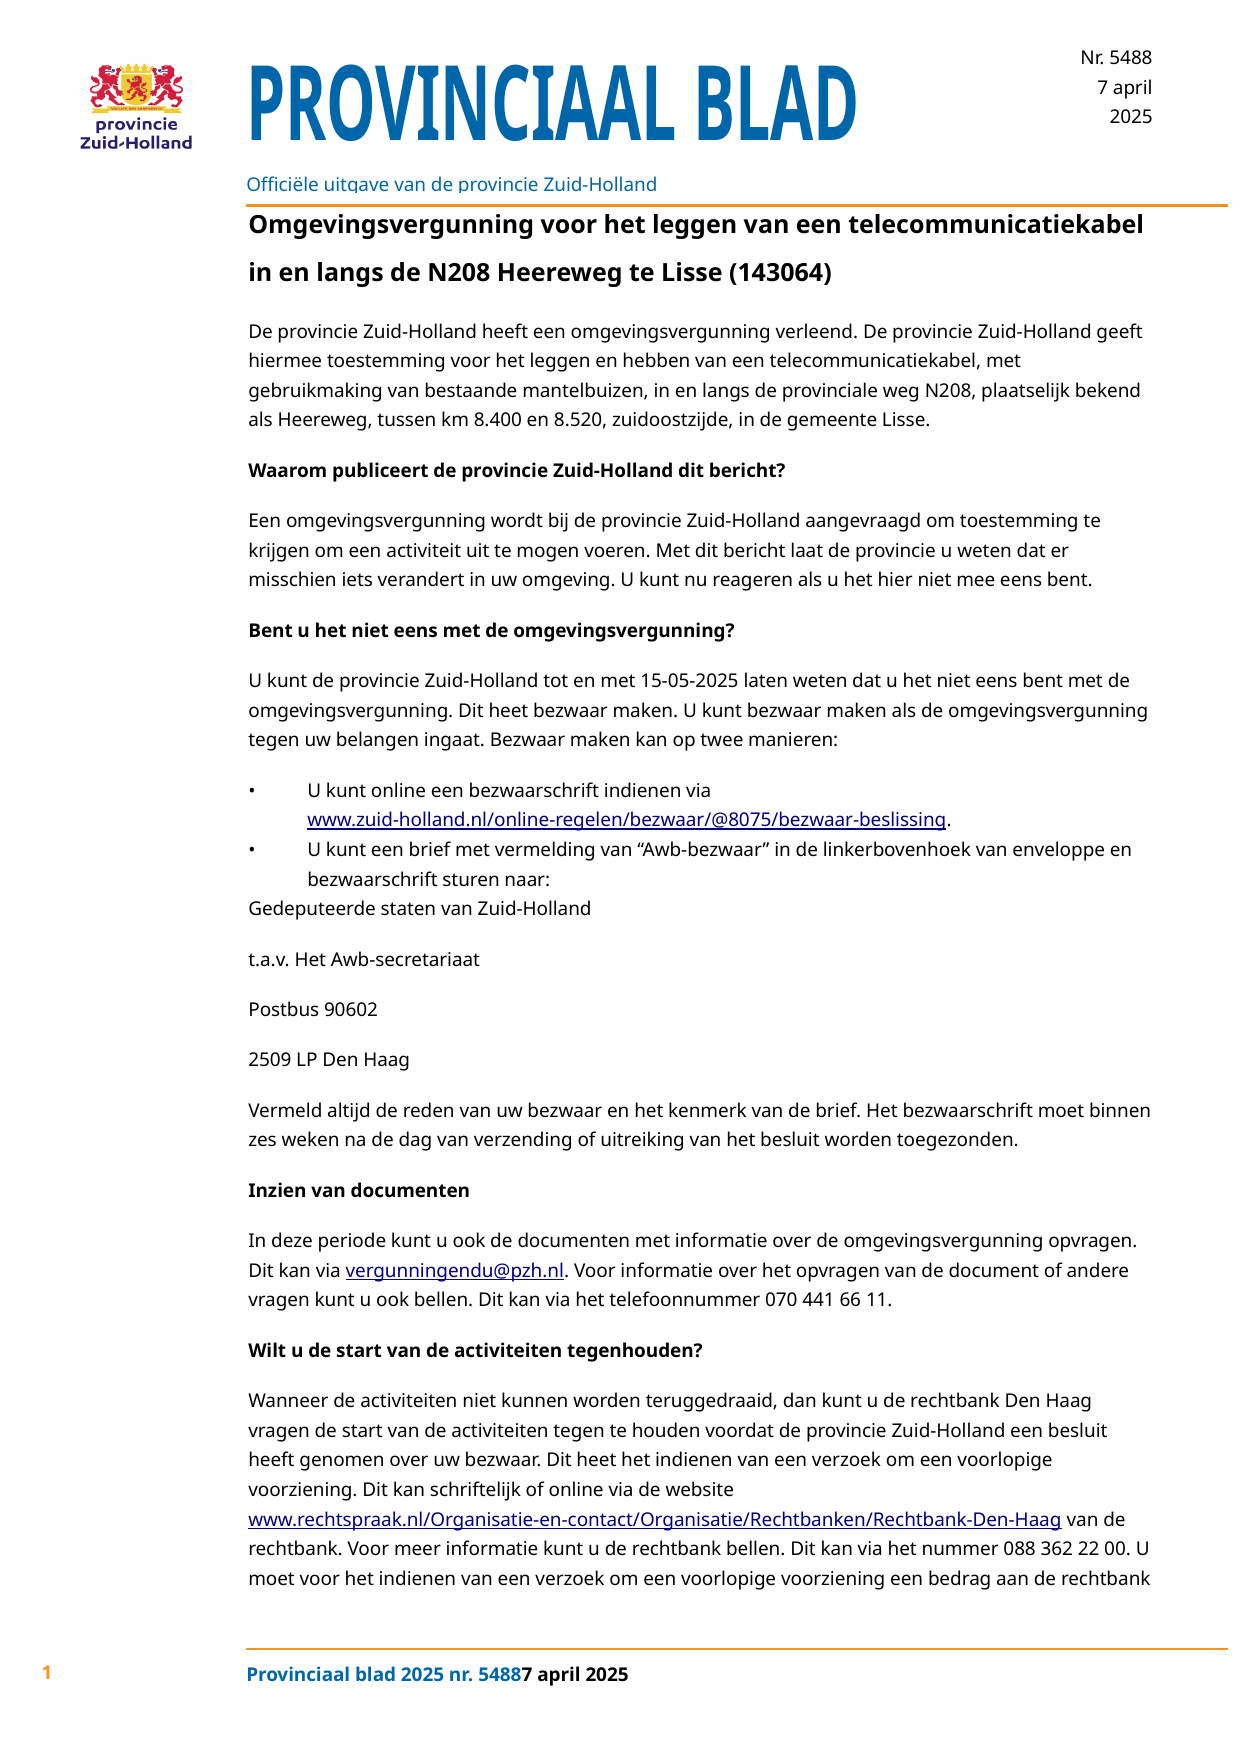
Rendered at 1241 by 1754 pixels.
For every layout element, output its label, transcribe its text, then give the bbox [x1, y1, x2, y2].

list U kunt online een bezwaarschrift indienen via www.zuid-holland.nl/online-regelen/bezwaar/@8075/bezwaar-beslissing. [248, 777, 1152, 832]
text Gedeputeerde staten van Zuid-Holland [248, 895, 1152, 921]
text Omgevingsvergunning voor het leggen van een telecommunicatiekabel in en langs de N208 Heereweg te Lisse (143064) [248, 207, 1152, 288]
text Postbus 90602 [248, 996, 1152, 1022]
text Bent u het niet eens met de omgevingsvergunning? [248, 617, 1152, 643]
text In deze periode kunt u ook de documenten met informatie over de omgevingsvergunning opvragen. Dit kan via vergunningendu@pzh.nl. Voor informatie over het opvragen van de document of andere vragen kunt u ook bellen. Dit kan via het telefoonnummer 070 441 66 11. [248, 1227, 1152, 1312]
text t.a.v. Het Awb-secretariaat [248, 946, 1152, 972]
picture [41, 47, 231, 172]
text Inzien van documenten [248, 1177, 1152, 1203]
text Waarom publiceert de provincie Zuid-Holland dit bericht? [248, 457, 1152, 483]
text U kunt de provincie Zuid-Holland tot en met 15-05-2025 laten weten dat u het niet eens bent met de omgevingsvergunning. Dit heet bezwaar maken. U kunt bezwaar maken als de omgevingsvergunning tegen uw belangen ingaat. Bezwaar maken kan op twee manieren: [248, 667, 1152, 752]
text De provincie Zuid-Holland heeft een omgevingsvergunning verleend. De provincie Zuid-Holland geeft hiermee toestemming voor het leggen en hebben van een telecommunicatiekabel, met gebruikmaking van bestaande mantelbuizen, in en langs de provinciale weg N208, plaatselijk bekend als Heereweg, tussen km 8.400 en 8.520, zuidoostzijde, in de gemeente Lisse. [248, 318, 1152, 432]
text Een omgevingsvergunning wordt bij de provincie Zuid-Holland aangevraagd om toestemming te krijgen om een activiteit uit te mogen voeren. Met dit bericht laat de provincie u weten dat er misschien iets verandert in uw omgeving. U kunt nu reageren als u het hier niet mee eens bent. [248, 507, 1152, 592]
text Vermeld altijd de reden van uw bezwaar en het kenmerk van de brief. Het bezwaarschrift moet binnen zes weken na de dag van verzending of uitreiking van het besluit worden toegezonden. [248, 1097, 1152, 1152]
list U kunt een brief met vermelding van “Awb-bezwaar” in de linkerbovenhoek van enveloppe en bezwaarschrift sturen naar: [248, 836, 1152, 892]
text Wilt u de start van de activiteiten tegenhouden? [248, 1337, 1152, 1363]
text Wanneer de activiteiten niet kunnen worden teruggedraaid, dan kunt u de rechtbank Den Haag vragen de start van de activiteiten tegen te houden voordat de provincie Zuid-Holland een besluit heeft genomen over uw bezwaar. Dit heet het indienen van een verzoek om een voorlopige voorziening. Dit kan schriftelijk of online via de website www.rechtspraak.nl/Organisatie-en-contact/Organisatie/Rechtbanken/Rechtbank-Den-Haag van de rechtbank. Voor meer informatie kunt u de rechtbank bellen. Dit kan via het nummer 088 362 22 00. U moet voor het indienen van een verzoek om een voorlopige voorziening een bedrag aan de rechtbank [248, 1387, 1152, 1591]
text 2509 LP Den Haag [248, 1047, 1152, 1072]
